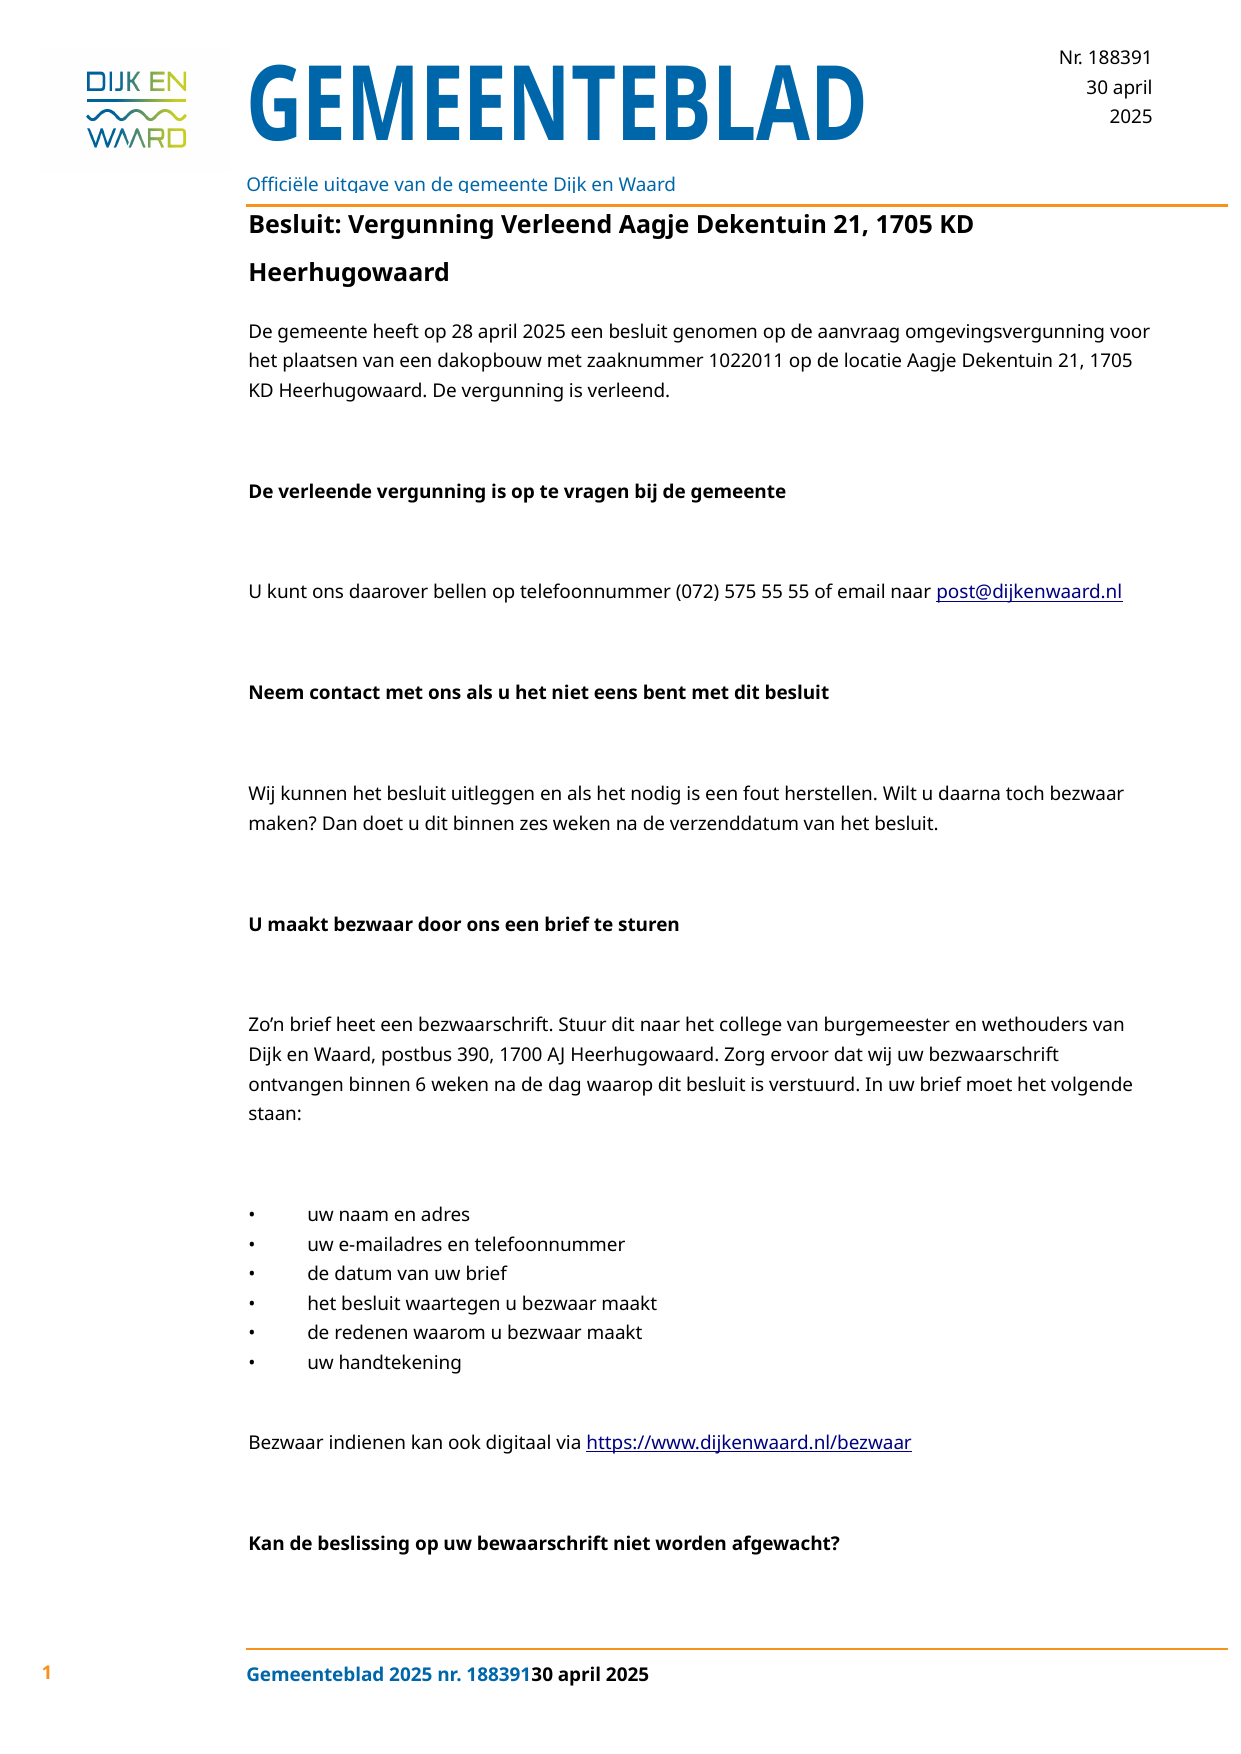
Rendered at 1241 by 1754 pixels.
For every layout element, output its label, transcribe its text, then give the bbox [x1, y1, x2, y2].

text De verleende vergunning is op te vragen bij de gemeente [248, 478, 1152, 504]
list het besluit waartegen u bezwaar maakt [248, 1290, 1152, 1316]
text Bezwaar indienen kan ook digitaal via https://www.dijkenwaard.nl/bezwaar [248, 1429, 1152, 1455]
text Neem contact met ons als u het niet eens bent met dit besluit [248, 679, 1152, 705]
list de redenen waarom u bezwaar maakt [248, 1319, 1152, 1345]
list uw naam en adres [248, 1201, 1152, 1227]
text U maakt bezwaar door ons een brief te sturen [248, 911, 1152, 937]
list de datum van uw brief [248, 1260, 1152, 1286]
text De gemeente heeft op 28 april 2025 een besluit genomen op de aanvraag omgevingsvergunning voor het plaatsen van een dakopbouw met zaaknummer 1022011 op de locatie Aagje Dekentuin 21, 1705 KD Heerhugowaard. De vergunning is verleend. [248, 318, 1152, 403]
list uw handtekening [248, 1349, 1152, 1375]
text Zo’n brief heet een bezwaarschrift. Stuur dit naar het college van burgemeester en wethouders van Dijk en Waard, postbus 390, 1700 AJ Heerhugowaard. Zorg ervoor dat wij uw bezwaarschrift ontvangen binnen 6 weken na de dag waarop dit besluit is verstuurd. In uw brief moet het volgende staan: [248, 1012, 1152, 1126]
text Wij kunnen het besluit uitleggen en als het nodig is een fout herstellen. Wilt u daarna toch bezwaar maken? Dan doet u dit binnen zes weken na de verzenddatum van het besluit. [248, 780, 1152, 836]
list uw e-mailadres en telefoonnummer [248, 1231, 1152, 1257]
text Kan de beslissing op uw bewaarschrift niet worden afgewacht? [248, 1530, 1152, 1556]
text U kunt ons daarover bellen op telefoonnummer (072) 575 55 55 of email naar post@dijkenwaard.nl [248, 579, 1152, 604]
picture [41, 47, 231, 172]
text Besluit: Vergunning Verleend Aagje Dekentuin 21, 1705 KD Heerhugowaard [248, 207, 1152, 288]
